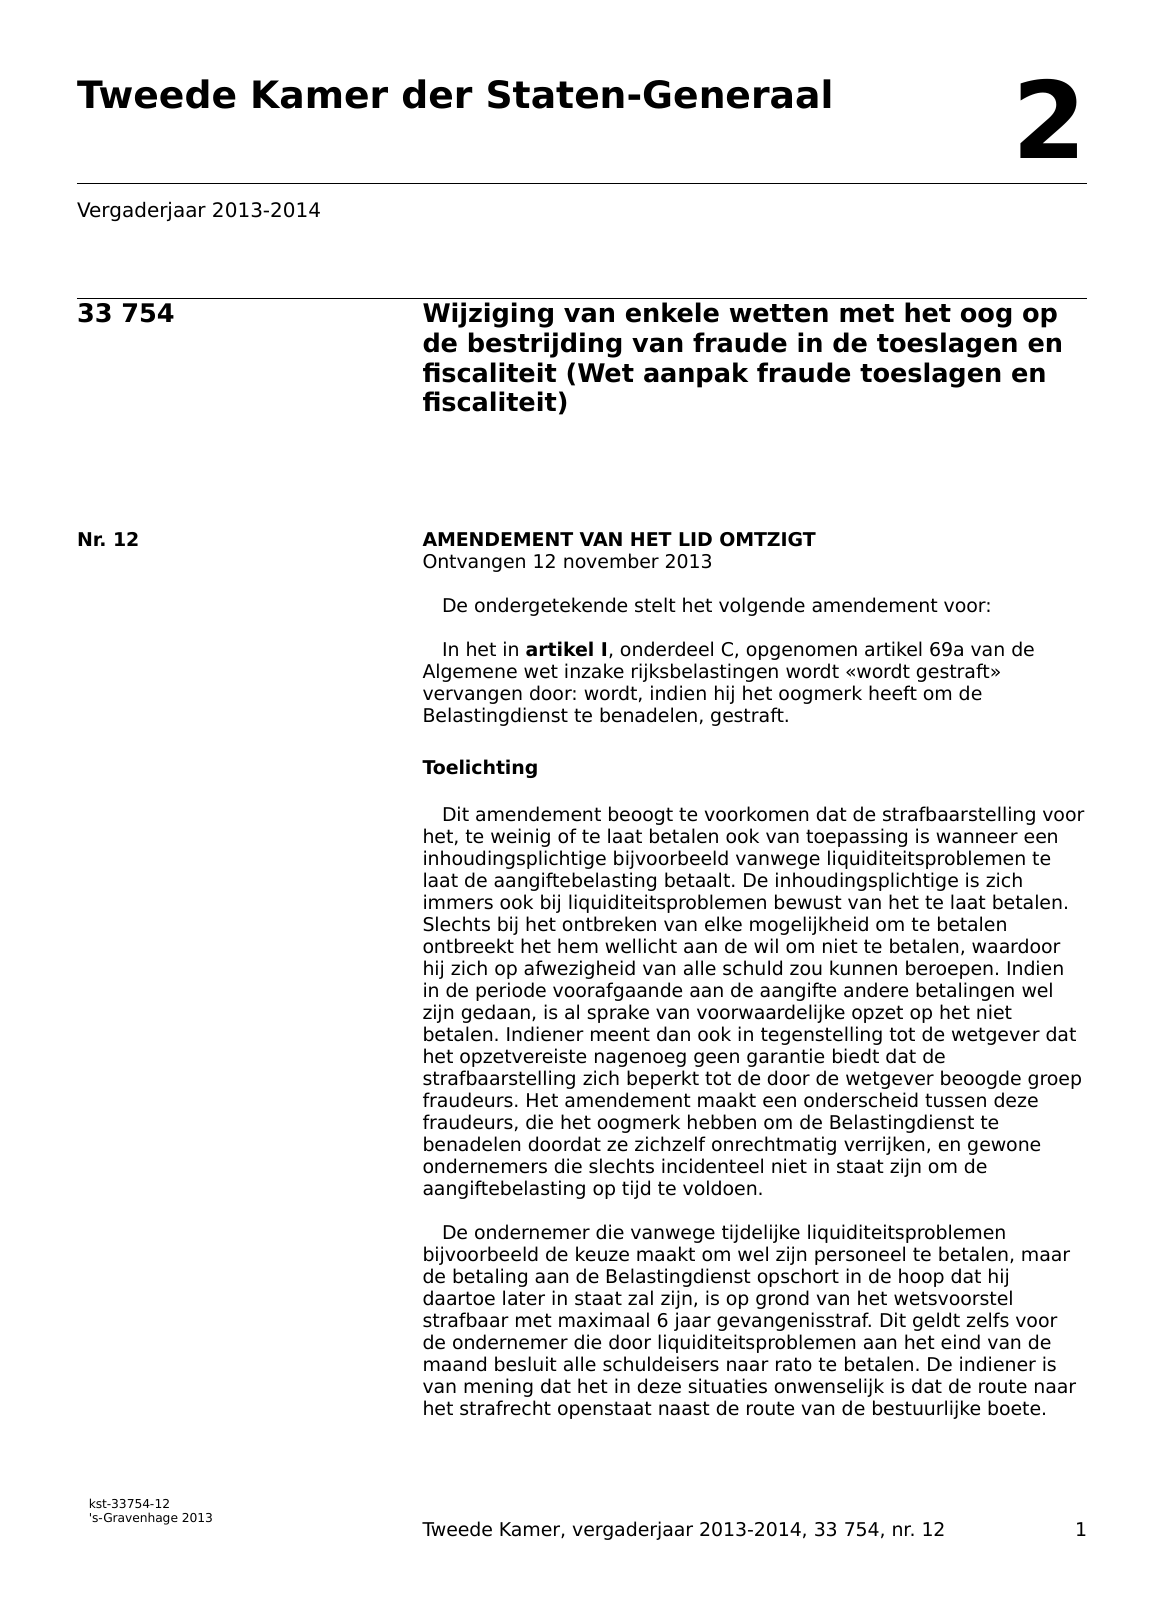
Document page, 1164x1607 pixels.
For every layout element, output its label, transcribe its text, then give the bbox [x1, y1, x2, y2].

text De ondernemer die vanwege tijdelijke liquiditeitsproblemen bijvoorbeeld de keuze maakt om wel zijn personeel te betalen, maar de betaling aan de Belastingdienst opschort in de hoop dat hij daartoe later in staat zal zijn, is op grond van het wetsvoorstel strafbaar met maximaal 6 jaar gevangenisstraf. Dit geldt zelfs voor de ondernemer die door liquiditeitsproblemen aan het eind van de maand besluit alle schuldeisers naar rato te betalen. De indiener is van mening dat het in deze situaties onwenselijk is dat de route naar het strafrecht openstaat naast de route van de bestuurlijke boete. [422, 1222, 1087, 1419]
subtitle 33 754 Wijziging van enkele wetten met het oog op de bestrijding van fraude in de toeslagen en fiscaliteit (Wet aanpak fraude toeslagen en fiscaliteit) [77, 299, 1087, 418]
table_header Tweede Kamer der Staten-Generaal [77, 59, 886, 183]
subtitle Toelichting [422, 757, 1087, 779]
text kst-33754-12 [88, 1497, 323, 1511]
subtitle Nr. 12 AMENDEMENT VAN HET LID OMTZIGT [77, 529, 1087, 551]
table_cell Vergaderjaar 2013-2014 [77, 184, 1087, 298]
table_header 2 [886, 59, 1087, 183]
text De ondergetekende stelt het volgende amendement voor: [422, 595, 1087, 617]
text Dit amendement beoogt te voorkomen dat de strafbaarstelling voor het, te weinig of te laat betalen ook van toepassing is wanneer een inhoudingsplichtige bijvoorbeeld vanwege liquiditeitsproblemen te laat de aangiftebelasting betaalt. De inhoudingsplichtige is zich immers ook bij liquiditeitsproblemen bewust van het te laat betalen. Slechts bij het ontbreken van elke mogelijkheid om te betalen ontbreekt het hem wellicht aan de wil om niet te betalen, waardoor hij zich op afwezigheid van alle schuld zou kunnen beroepen. Indien in de periode voorafgaande aan de aangifte andere betalingen wel zijn gedaan, is al sprake van voorwaardelijke opzet op het niet betalen. Indiener meent dan ook in tegenstelling tot de wetgever dat het opzetvereiste nagenoeg geen garantie biedt dat de strafbaarstelling zich beperkt tot de door de wetgever beoogde groep fraudeurs. Het amendement maakt een onderscheid tussen deze fraudeurs, die het oogmerk hebben om de Belastingdienst te benadelen doordat ze zichzelf onrechtmatig verrijken, en gewone ondernemers die slechts incidenteel niet in staat zijn om de aangiftebelasting op tijd te voldoen. [422, 804, 1087, 1199]
text 's-Gravenhage 2013 [88, 1511, 323, 1525]
text In het in artikel I, onderdeel C, opgenomen artikel 69a van de Algemene wet inzake rijksbelastingen wordt «wordt gestraft» vervangen door: wordt, indien hij het oogmerk heeft om de Belastingdienst te benadelen, gestraft. [422, 639, 1087, 727]
text Ontvangen 12 november 2013 [422, 551, 1087, 573]
